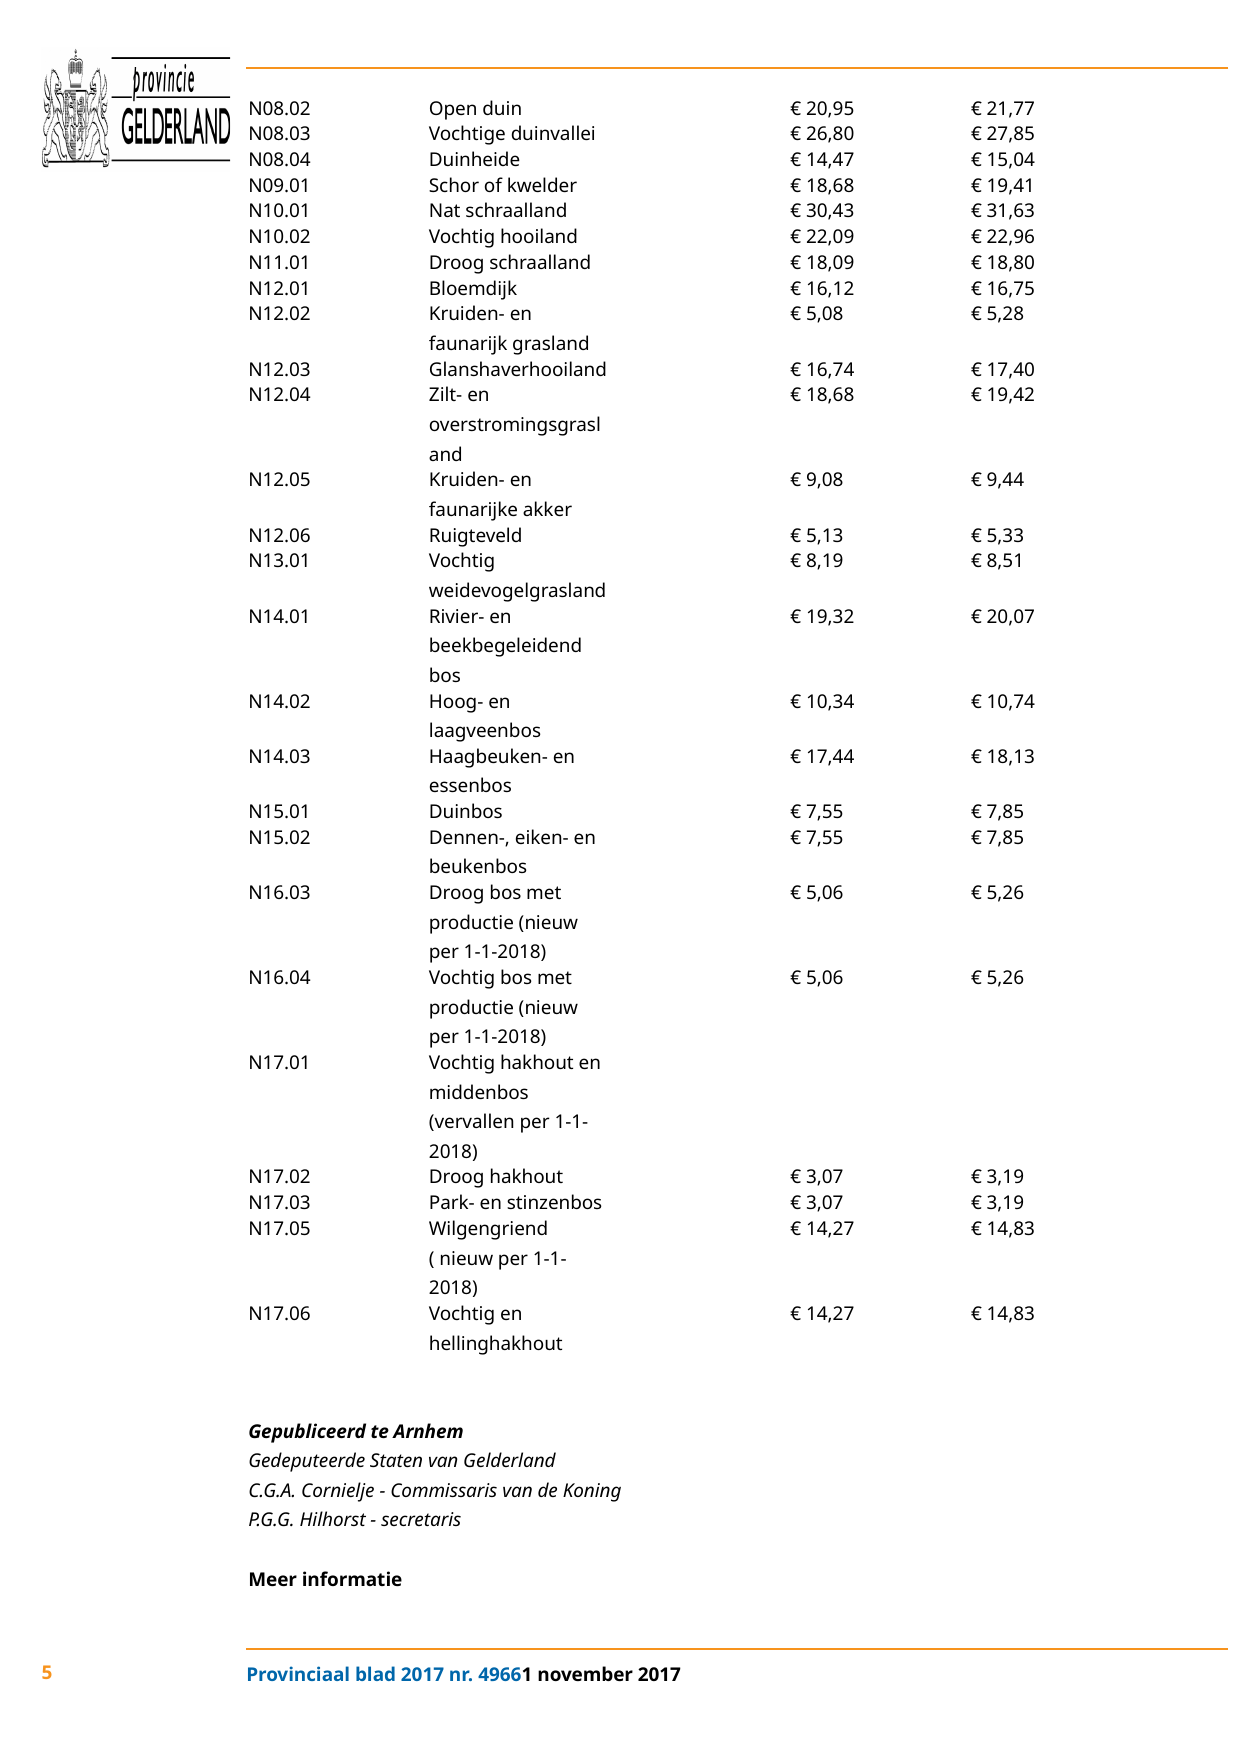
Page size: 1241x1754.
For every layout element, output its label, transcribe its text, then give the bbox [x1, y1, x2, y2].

table_cell Vochtig en hellinghakhout [429, 1300, 609, 1355]
table_cell Glanshaverhooiland [429, 356, 609, 382]
table_cell [609, 172, 790, 198]
table_cell € 31,63 [971, 198, 1152, 223]
table_cell Schor of kwelder [429, 172, 609, 198]
table_cell [609, 198, 790, 223]
table_cell Vochtig weidevogelgrasland [429, 548, 609, 603]
table_cell N08.04 [248, 146, 429, 172]
table_cell € 18,80 [971, 249, 1152, 275]
table_cell Droog bos met productie (nieuw per 1-1-2018) [429, 880, 609, 964]
table_cell [609, 249, 790, 275]
table_cell € 3,07 [790, 1190, 971, 1215]
table_cell € 20,95 [790, 95, 971, 121]
text Gepubliceerd te Arnhem [248, 1418, 1152, 1443]
table_cell Vochtig bos met productie (nieuw per 1-1-2018) [429, 964, 609, 1049]
picture [41, 47, 231, 172]
table_cell € 19,42 [971, 382, 1152, 467]
table_cell Vochtige duinvallei [429, 121, 609, 146]
table_cell € 9,08 [790, 467, 971, 522]
table_cell [609, 1164, 790, 1189]
text P.G.G. Hilhorst - secretaris [248, 1507, 1152, 1532]
table_cell € 16,74 [790, 356, 971, 382]
table_cell Vochtig hakhout en middenbos (vervallen per 1-1-2018) [429, 1049, 609, 1164]
table_cell Nat schraalland [429, 198, 609, 223]
table_cell € 7,85 [971, 799, 1152, 824]
table_cell [609, 824, 790, 879]
table_cell € 18,68 [790, 172, 971, 198]
table_cell € 18,09 [790, 249, 971, 275]
table_cell [609, 95, 790, 121]
table_cell [609, 275, 790, 301]
table_cell N13.01 [248, 548, 429, 603]
table_cell [609, 603, 790, 688]
table_cell € 5,13 [790, 522, 971, 548]
table_cell Bloemdijk [429, 275, 609, 301]
table_cell [609, 356, 790, 382]
table_cell [609, 1049, 790, 1164]
table_cell Wilgengriend ( nieuw per 1-1-2018) [429, 1215, 609, 1300]
table_cell Vochtig hooiland [429, 224, 609, 249]
table_cell [609, 548, 790, 603]
table_cell € 3,07 [790, 1164, 971, 1189]
table_cell € 26,80 [790, 121, 971, 146]
table_cell N17.02 [248, 1164, 429, 1189]
table_cell € 10,34 [790, 688, 971, 743]
table_cell € 14,83 [971, 1300, 1152, 1355]
table_cell [609, 522, 790, 548]
table_cell N17.06 [248, 1300, 429, 1355]
table_cell € 5,26 [971, 964, 1152, 1049]
table_cell N16.03 [248, 880, 429, 964]
table_cell N14.01 [248, 603, 429, 688]
table_cell € 5,06 [790, 964, 971, 1049]
table_cell € 18,68 [790, 382, 971, 467]
table_cell € 16,12 [790, 275, 971, 301]
table_cell € 17,44 [790, 743, 971, 798]
table_cell € 7,85 [971, 824, 1152, 879]
table_cell Haagbeuken- en essenbos [429, 743, 609, 798]
table_cell N12.06 [248, 522, 429, 548]
text C.G.A. Cornielje - Commissaris van de Koning [248, 1477, 1152, 1503]
table_cell € 21,77 [971, 95, 1152, 121]
table_cell € 27,85 [971, 121, 1152, 146]
table_cell [609, 799, 790, 824]
table_cell € 18,13 [971, 743, 1152, 798]
table_cell Open duin [429, 95, 609, 121]
table_cell € 5,26 [971, 880, 1152, 964]
table_cell € 7,55 [790, 799, 971, 824]
table_cell € 14,27 [790, 1300, 971, 1355]
table_cell € 7,55 [790, 824, 971, 879]
table_cell [609, 301, 790, 356]
table_cell Zilt- en overstromingsgrasland [429, 382, 609, 467]
table_cell N12.01 [248, 275, 429, 301]
table_cell € 5,28 [971, 301, 1152, 356]
table_cell € 30,43 [790, 198, 971, 223]
table_cell [609, 688, 790, 743]
table_cell Droog hakhout [429, 1164, 609, 1189]
table_cell € 17,40 [971, 356, 1152, 382]
table_cell N12.03 [248, 356, 429, 382]
table_cell N15.01 [248, 799, 429, 824]
table_cell [609, 1190, 790, 1215]
table_cell [609, 743, 790, 798]
table_cell N17.05 [248, 1215, 429, 1300]
table_cell N08.03 [248, 121, 429, 146]
table_cell N14.02 [248, 688, 429, 743]
table_cell € 3,19 [971, 1190, 1152, 1215]
table_cell Kruiden- en faunarijk grasland [429, 301, 609, 356]
table_cell € 16,75 [971, 275, 1152, 301]
table_cell [790, 1049, 971, 1164]
table_cell N08.02 [248, 95, 429, 121]
table_cell [609, 964, 790, 1049]
table_cell € 19,32 [790, 603, 971, 688]
table_cell [971, 1049, 1152, 1164]
table_cell N09.01 [248, 172, 429, 198]
table_cell € 9,44 [971, 467, 1152, 522]
table_cell N12.05 [248, 467, 429, 522]
table_cell [609, 146, 790, 172]
table_cell N17.03 [248, 1190, 429, 1215]
table_cell N12.02 [248, 301, 429, 356]
table_cell Duinheide [429, 146, 609, 172]
table_cell € 22,09 [790, 224, 971, 249]
table_cell Dennen-, eiken- en beukenbos [429, 824, 609, 879]
table_cell [609, 1300, 790, 1355]
table_cell € 15,04 [971, 146, 1152, 172]
table_cell € 22,96 [971, 224, 1152, 249]
table_cell Park- en stinzenbos [429, 1190, 609, 1215]
table_cell Droog schraalland [429, 249, 609, 275]
table_cell N10.01 [248, 198, 429, 223]
table_cell € 14,47 [790, 146, 971, 172]
table_cell € 10,74 [971, 688, 1152, 743]
table_cell N12.04 [248, 382, 429, 467]
table_cell [609, 1215, 790, 1300]
table_cell [609, 382, 790, 467]
table_cell N10.02 [248, 224, 429, 249]
table_cell € 8,51 [971, 548, 1152, 603]
table_cell N17.01 [248, 1049, 429, 1164]
table_cell Ruigteveld [429, 522, 609, 548]
table_cell Duinbos [429, 799, 609, 824]
table_cell [609, 121, 790, 146]
table_cell € 19,41 [971, 172, 1152, 198]
table_cell € 5,08 [790, 301, 971, 356]
table_cell € 5,33 [971, 522, 1152, 548]
table_cell Rivier- en beekbegeleidend bos [429, 603, 609, 688]
text Gedeputeerde Staten van Gelderland [248, 1447, 1152, 1473]
table_cell € 14,83 [971, 1215, 1152, 1300]
table_cell [609, 467, 790, 522]
table_cell N11.01 [248, 249, 429, 275]
table_cell N15.02 [248, 824, 429, 879]
table_cell [609, 880, 790, 964]
table_cell N14.03 [248, 743, 429, 798]
table_cell N16.04 [248, 964, 429, 1049]
table_cell € 8,19 [790, 548, 971, 603]
table_cell € 5,06 [790, 880, 971, 964]
text Meer informatie [248, 1566, 1152, 1591]
table_cell € 14,27 [790, 1215, 971, 1300]
table_cell Kruiden- en faunarijke akker [429, 467, 609, 522]
table_cell Hoog- en laagveenbos [429, 688, 609, 743]
table_cell € 20,07 [971, 603, 1152, 688]
table_cell € 3,19 [971, 1164, 1152, 1189]
table_cell [609, 224, 790, 249]
